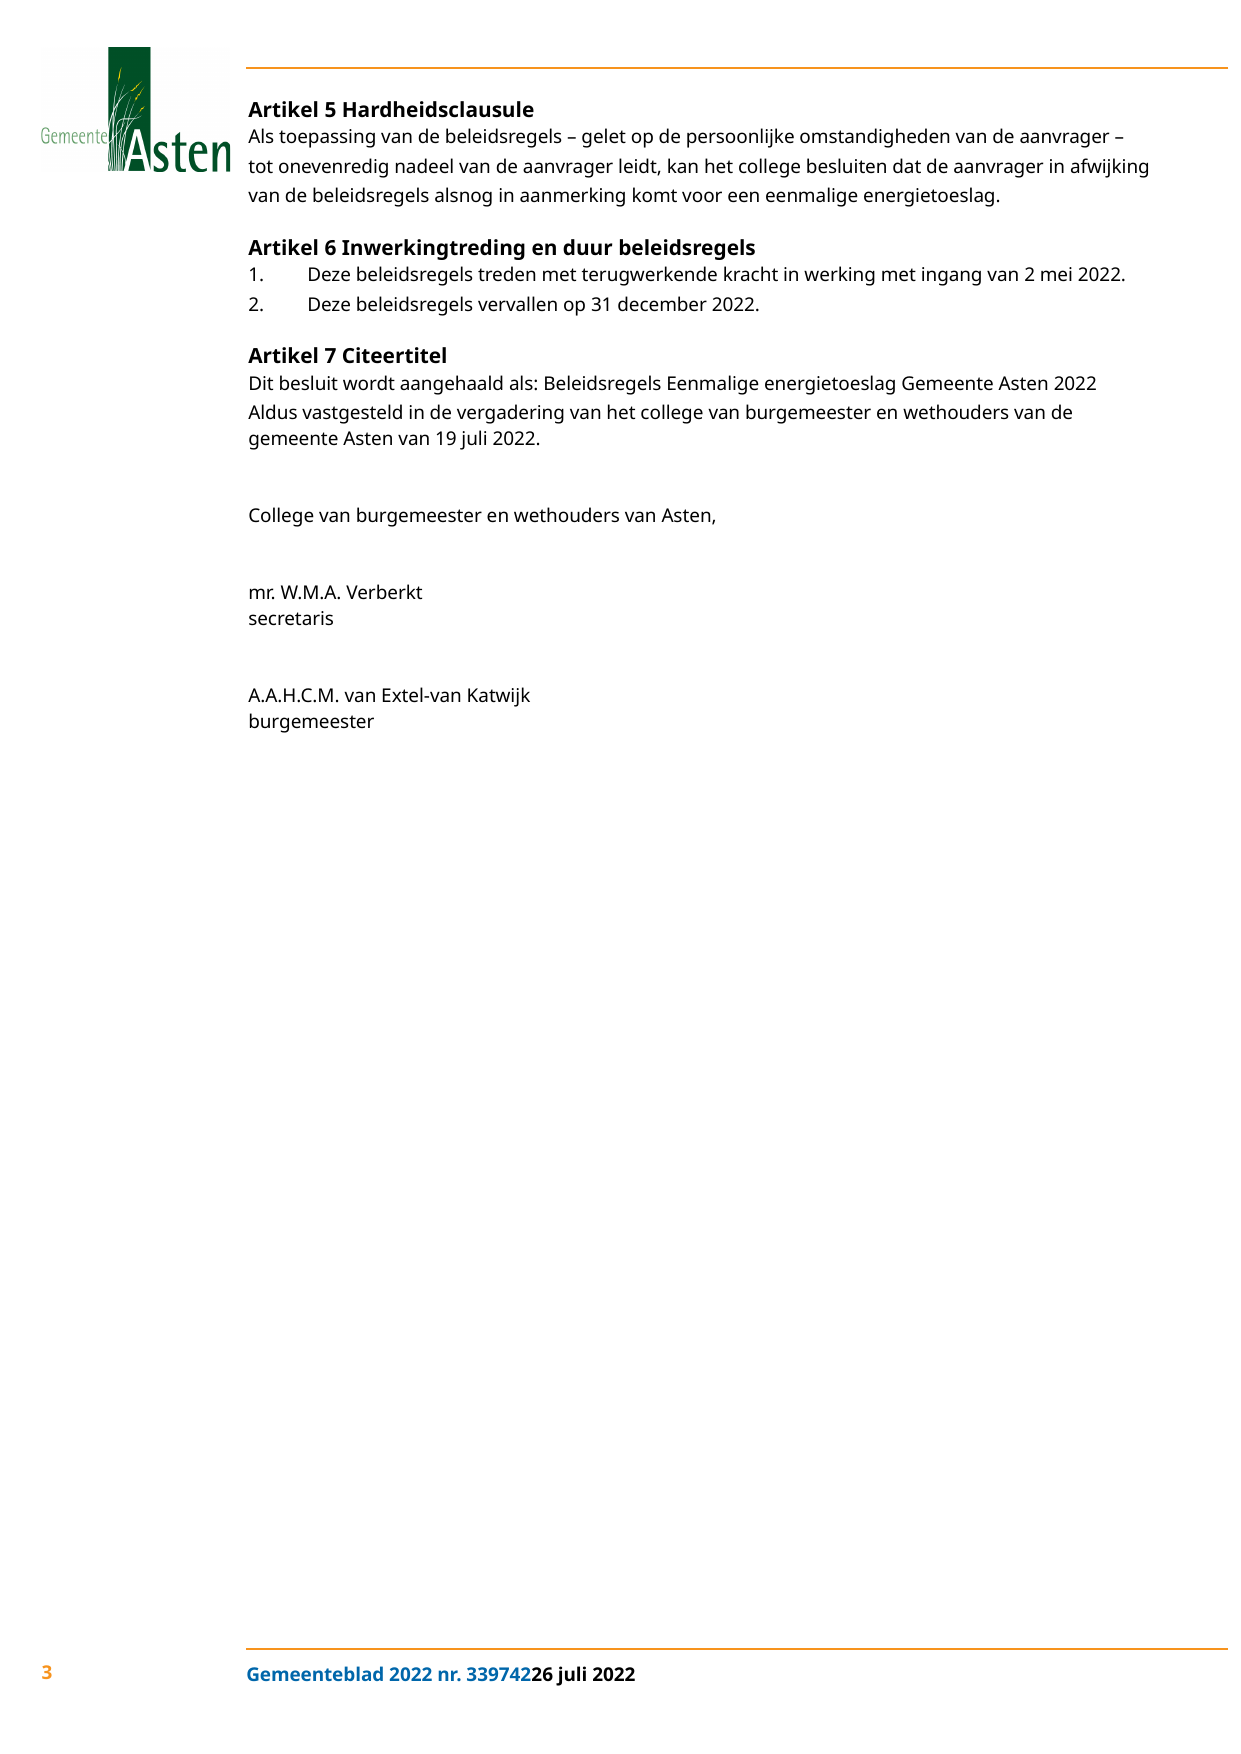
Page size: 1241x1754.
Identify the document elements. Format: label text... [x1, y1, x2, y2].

list Deze beleidsregels treden met terugwerkende kracht in werking met ingang van 2 mei 2022. [248, 261, 1152, 287]
picture [41, 47, 231, 172]
text Aldus vastgesteld in de vergadering van het college van burgemeester en wethouders van de gemeente Asten van 19 juli 2022. [248, 399, 1152, 451]
text Als toepassing van de beleidsregels – gelet op de persoonlijke omstandigheden van de aanvrager – tot onevenredig nadeel van de aanvrager leidt, kan het college besluiten dat de aanvrager in afwijking van de beleidsregels alsnog in aanmerking komt voor een eenmalige energietoeslag. [248, 123, 1152, 208]
text Artikel 6 Inwerkingtreding en duur beleidsregels [248, 233, 1152, 261]
text mr. W.M.A. Verberkt [248, 579, 1152, 605]
text burgemeester [248, 708, 1152, 734]
list Deze beleidsregels vervallen op 31 december 2022. [248, 291, 1152, 317]
text A.A.H.C.M. van Extel-van Katwijk [248, 682, 1152, 708]
text Dit besluit wordt aangehaald als: Beleidsregels Eenmalige energietoeslag Gemeente Asten 2022 [248, 370, 1152, 395]
text College van burgemeester en wethouders van Asten, [248, 502, 1152, 528]
text Artikel 7 Citeertitel [248, 341, 1152, 370]
text secretaris [248, 605, 1152, 631]
text Artikel 5 Hardheidsclausule [248, 95, 1152, 123]
